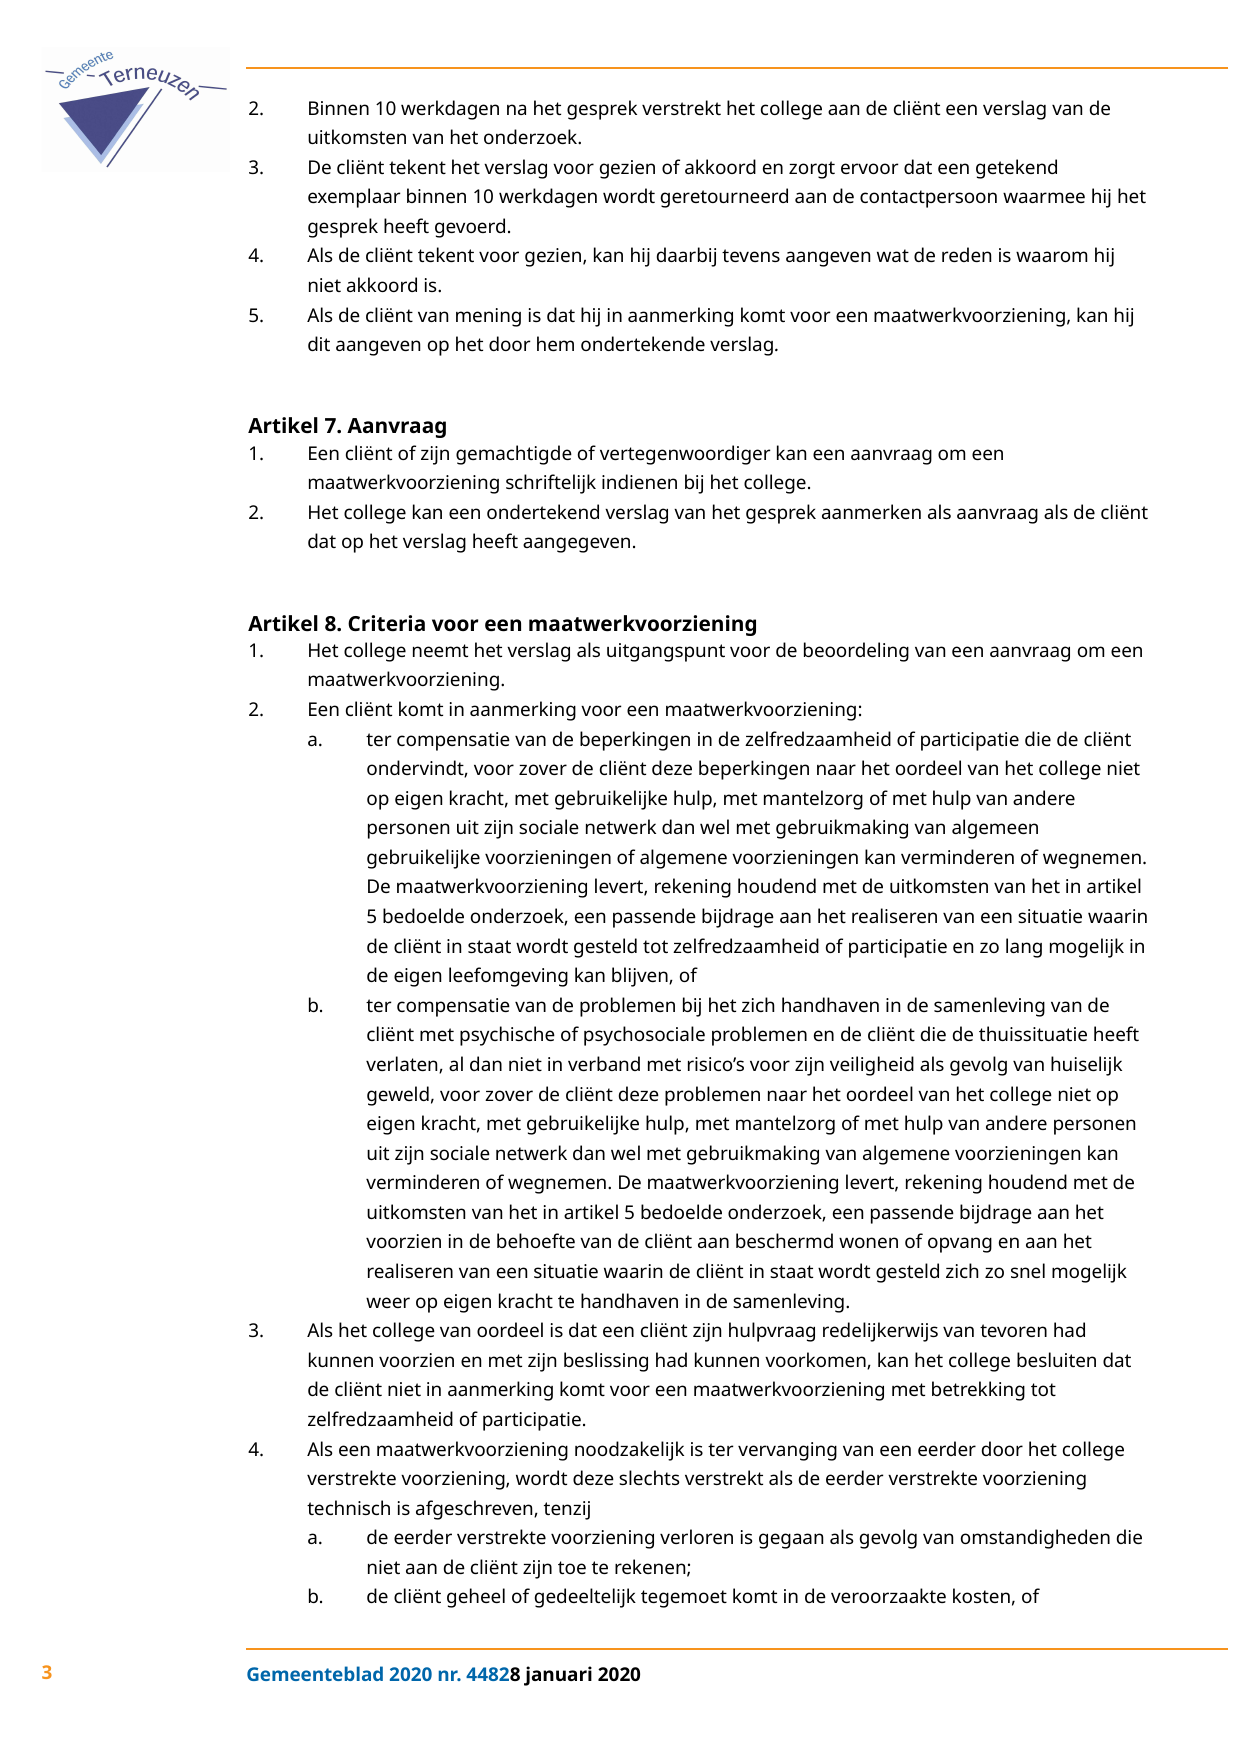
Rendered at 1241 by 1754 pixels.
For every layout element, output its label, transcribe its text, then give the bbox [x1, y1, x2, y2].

list Binnen 10 werkdagen na het gesprek verstrekt het college aan de cliënt een verslag van de uitkomsten van het onderzoek. [248, 95, 1152, 150]
list Als de cliënt van mening is dat hij in aanmerking komt voor een maatwerkvoorziening, kan hij dit aangeven op het door hem ondertekende verslag. [248, 302, 1152, 357]
picture [41, 47, 231, 172]
text Artikel 7. Aanvraag [248, 411, 1152, 440]
list Het college kan een ondertekend verslag van het gesprek aanmerken als aanvraag als de cliënt dat op het verslag heeft aangegeven. [248, 499, 1152, 554]
list de eerder verstrekte voorziening verloren is gegaan als gevolg van omstandigheden die niet aan de cliënt zijn toe te rekenen; [307, 1524, 1152, 1580]
list ter compensatie van de beperkingen in de zelfredzaamheid of participatie die de cliënt ondervindt, voor zover de cliënt deze beperkingen naar het oordeel van het college niet op eigen kracht, met gebruikelijke hulp, met mantelzorg of met hulp van andere personen uit zijn sociale netwerk dan wel met gebruikmaking van algemeen gebruikelijke voorzieningen of algemene voorzieningen kan verminderen of wegnemen. De maatwerkvoorziening levert, rekening houdend met de uitkomsten van het in artikel 5 bedoelde onderzoek, een passende bijdrage aan het realiseren van een situatie waarin de cliënt in staat wordt gesteld tot zelfredzaamheid of participatie en zo lang mogelijk in de eigen leefomgeving kan blijven, of [307, 726, 1152, 988]
list Het college neemt het verslag als uitgangspunt voor de beoordeling van een aanvraag om een maatwerkvoorziening. [248, 637, 1152, 692]
list Als een maatwerkvoorziening noodzakelijk is ter vervanging van een eerder door het college verstrekte voorziening, wordt deze slechts verstrekt als de eerder verstrekte voorziening technisch is afgeschreven, tenzij [248, 1436, 1152, 1521]
list ter compensatie van de problemen bij het zich handhaven in de samenleving van de cliënt met psychische of psychosociale problemen en de cliënt die de thuissituatie heeft verlaten, al dan niet in verband met risico’s voor zijn veiligheid als gevolg van huiselijk geweld, voor zover de cliënt deze problemen naar het oordeel van het college niet op eigen kracht, met gebruikelijke hulp, met mantelzorg of met hulp van andere personen uit zijn sociale netwerk dan wel met gebruikmaking van algemene voorzieningen kan verminderen of wegnemen. De maatwerkvoorziening levert, rekening houdend met de uitkomsten van het in artikel 5 bedoelde onderzoek, een passende bijdrage aan het voorzien in de behoefte van de cliënt aan beschermd wonen of opvang en aan het realiseren van een situatie waarin de cliënt in staat wordt gesteld zich zo snel mogelijk weer op eigen kracht te handhaven in de samenleving. [307, 992, 1152, 1314]
text Artikel 8. Criteria voor een maatwerkvoorziening [248, 609, 1152, 637]
list Een cliënt komt in aanmerking voor een maatwerkvoorziening: [248, 696, 1152, 722]
list Als het college van oordeel is dat een cliënt zijn hulpvraag redelijkerwijs van tevoren had kunnen voorzien en met zijn beslissing had kunnen voorkomen, kan het college besluiten dat de cliënt niet in aanmerking komt voor een maatwerkvoorziening met betrekking tot zelfredzaamheid of participatie. [248, 1317, 1152, 1432]
list Een cliënt of zijn gemachtigde of vertegenwoordiger kan een aanvraag om een maatwerkvoorziening schriftelijk indienen bij het college. [248, 440, 1152, 495]
list De cliënt tekent het verslag voor gezien of akkoord en zorgt ervoor dat een getekend exemplaar binnen 10 werkdagen wordt geretourneerd aan de contactpersoon waarmee hij het gesprek heeft gevoerd. [248, 154, 1152, 239]
list de cliënt geheel of gedeeltelijk tegemoet komt in de veroorzaakte kosten, of [307, 1584, 1152, 1609]
list Als de cliënt tekent voor gezien, kan hij daarbij tevens aangeven wat de reden is waarom hij niet akkoord is. [248, 243, 1152, 298]
